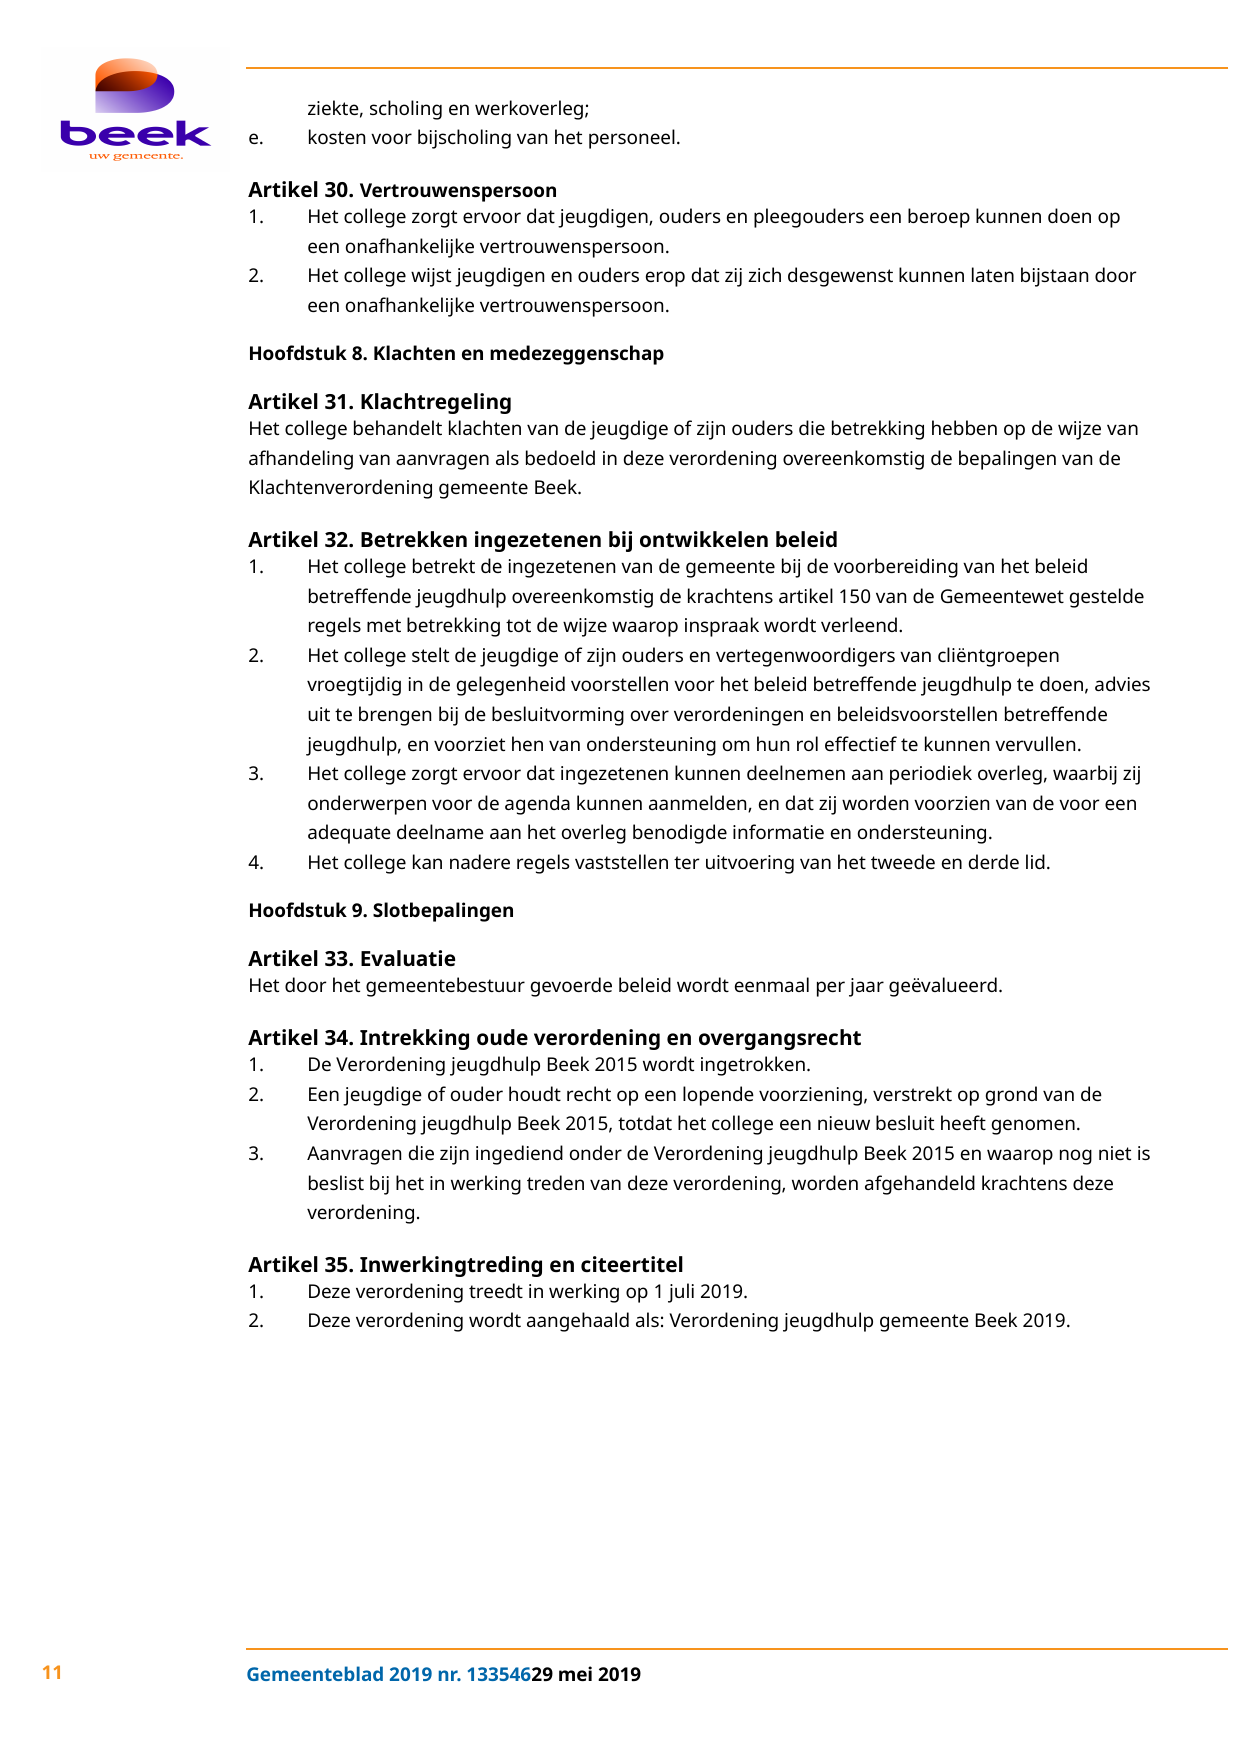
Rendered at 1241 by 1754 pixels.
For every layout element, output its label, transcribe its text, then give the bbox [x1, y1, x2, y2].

list Het college kan nadere regels vaststellen ter uitvoering van het tweede en derde lid. [248, 849, 1152, 875]
text Artikel 31. Klachtregeling [248, 387, 1152, 415]
text Het college behandelt klachten van de jeugdige of zijn ouders die betrekking hebben op de wijze van afhandeling van aanvragen als bedoeld in deze verordening overeenkomstig de bepalingen van de Klachtenverordening gemeente Beek. [248, 415, 1152, 500]
text Het door het gemeentebestuur gevoerde beleid wordt eenmaal per jaar geëvalueerd. [248, 972, 1152, 998]
text Artikel 35. Inwerkingtreding en citeertitel [248, 1250, 1152, 1278]
list Het college wijst jeugdigen en ouders erop dat zij zich desgewenst kunnen laten bijstaan door een onafhankelijke vertrouwenspersoon. [248, 262, 1152, 318]
list ziekte, scholing en werkoverleg; [248, 95, 1152, 121]
text Artikel 32. Betrekken ingezetenen bij ontwikkelen beleid [248, 525, 1152, 553]
text Hoofdstuk 8. Klachten en medezeggenschap [248, 338, 1152, 366]
list kosten voor bijscholing van het personeel. [248, 124, 1152, 150]
list Deze verordening treedt in werking op 1 juli 2019. [248, 1278, 1152, 1304]
text Hoofdstuk 9. Slotbepalingen [248, 895, 1152, 923]
list Het college stelt de jeugdige of zijn ouders en vertegenwoordigers van cliëntgroepen vroegtijdig in de gelegenheid voorstellen voor het beleid betreffende jeugdhulp te doen, advies uit te brengen bij de besluitvorming over verordeningen en beleidsvoorstellen betreffende jeugdhulp, en voorziet hen van ondersteuning om hun rol effectief te kunnen vervullen. [248, 642, 1152, 757]
text Artikel 30. Vertrouwenspersoon [248, 175, 1152, 203]
list De Verordening jeugdhulp Beek 2015 wordt ingetrokken. [248, 1051, 1152, 1077]
list Het college zorgt ervoor dat jeugdigen, ouders en pleegouders een beroep kunnen doen op een onafhankelijke vertrouwenspersoon. [248, 203, 1152, 258]
text Artikel 34. Intrekking oude verordening en overgangsrecht [248, 1023, 1152, 1051]
list Aanvragen die zijn ingediend onder de Verordening jeugdhulp Beek 2015 en waarop nog niet is beslist bij het in werking treden van deze verordening, worden afgehandeld krachtens deze verordening. [248, 1140, 1152, 1225]
list Deze verordening wordt aangehaald als: Verordening jeugdhulp gemeente Beek 2019. [248, 1308, 1152, 1333]
text Artikel 33. Evaluatie [248, 944, 1152, 972]
picture [41, 47, 231, 172]
list Het college betrekt de ingezetenen van de gemeente bij de voorbereiding van het beleid betreffende jeugdhulp overeenkomstig de krachtens artikel 150 van de Gemeentewet gestelde regels met betrekking tot de wijze waarop inspraak wordt verleend. [248, 553, 1152, 638]
list Het college zorgt ervoor dat ingezetenen kunnen deelnemen aan periodiek overleg, waarbij zij onderwerpen voor de agenda kunnen aanmelden, en dat zij worden voorzien van de voor een adequate deelname aan het overleg benodigde informatie en ondersteuning. [248, 760, 1152, 845]
list Een jeugdige of ouder houdt recht op een lopende voorziening, verstrekt op grond van de Verordening jeugdhulp Beek 2015, totdat het college een nieuw besluit heeft genomen. [248, 1081, 1152, 1136]
